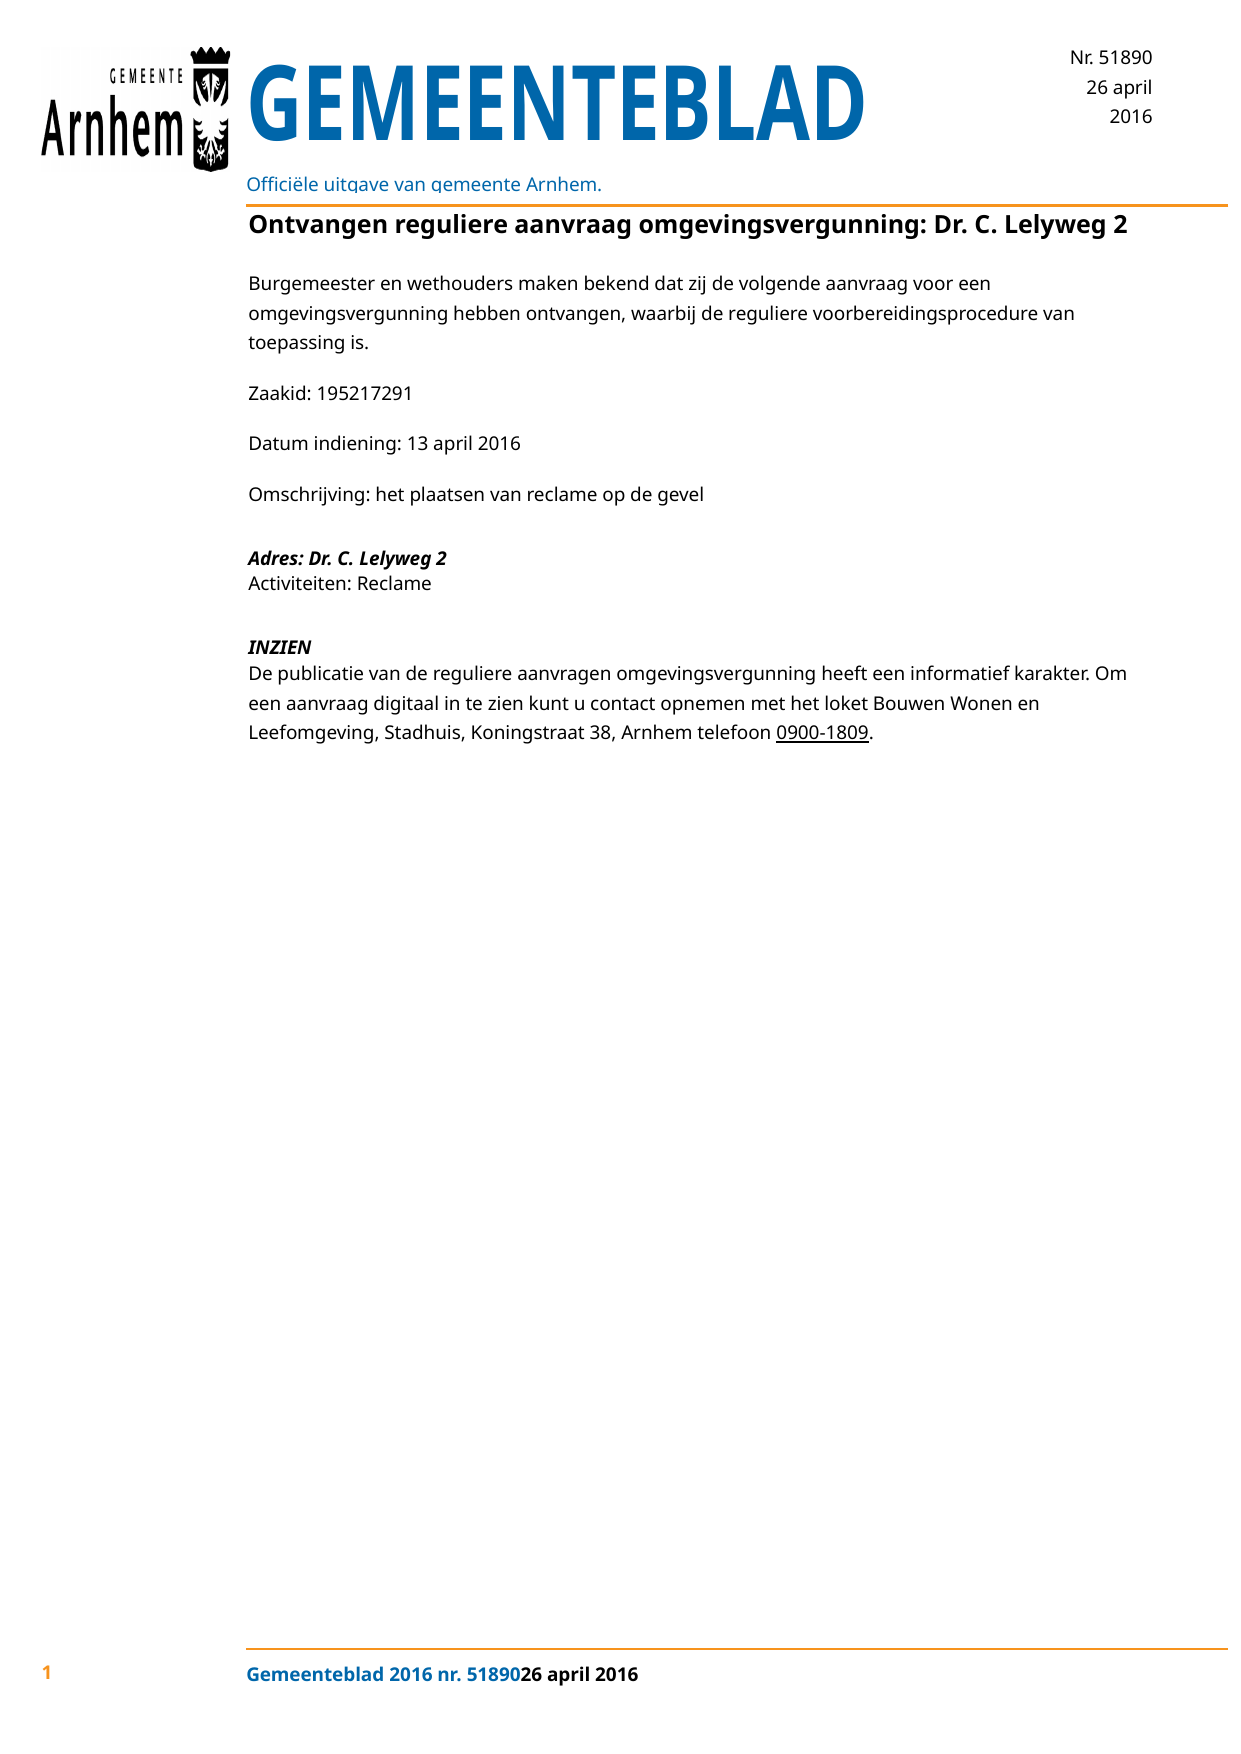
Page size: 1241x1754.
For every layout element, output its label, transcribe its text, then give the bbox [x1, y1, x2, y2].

text Activiteiten: Reclame [248, 570, 1152, 596]
text Omschrijving: het plaatsen van reclame op de gevel [248, 481, 1152, 506]
text De publicatie van de reguliere aanvragen omgevingsvergunning heeft een informatief karakter. Om een aanvraag digitaal in te zien kunt u contact opnemen met het loket Bouwen Wonen en Leefomgeving, Stadhuis, Koningstraat 38, Arnhem telefoon 0900-1809. [248, 660, 1152, 745]
picture [41, 47, 231, 172]
text Zaakid: 195217291 [248, 380, 1152, 406]
text Datum indiening: 13 april 2016 [248, 430, 1152, 456]
text Burgemeester en wethouders maken bekend dat zij de volgende aanvraag voor een omgevingsvergunning hebben ontvangen, waarbij de reguliere voorbereidingsprocedure van toepassing is. [248, 270, 1152, 355]
text INZIEN [248, 634, 1152, 660]
text Ontvangen reguliere aanvraag omgevingsvergunning: Dr. C. Lelyweg 2 [248, 207, 1152, 241]
text Adres: Dr. C. Lelyweg 2 [248, 545, 1152, 570]
